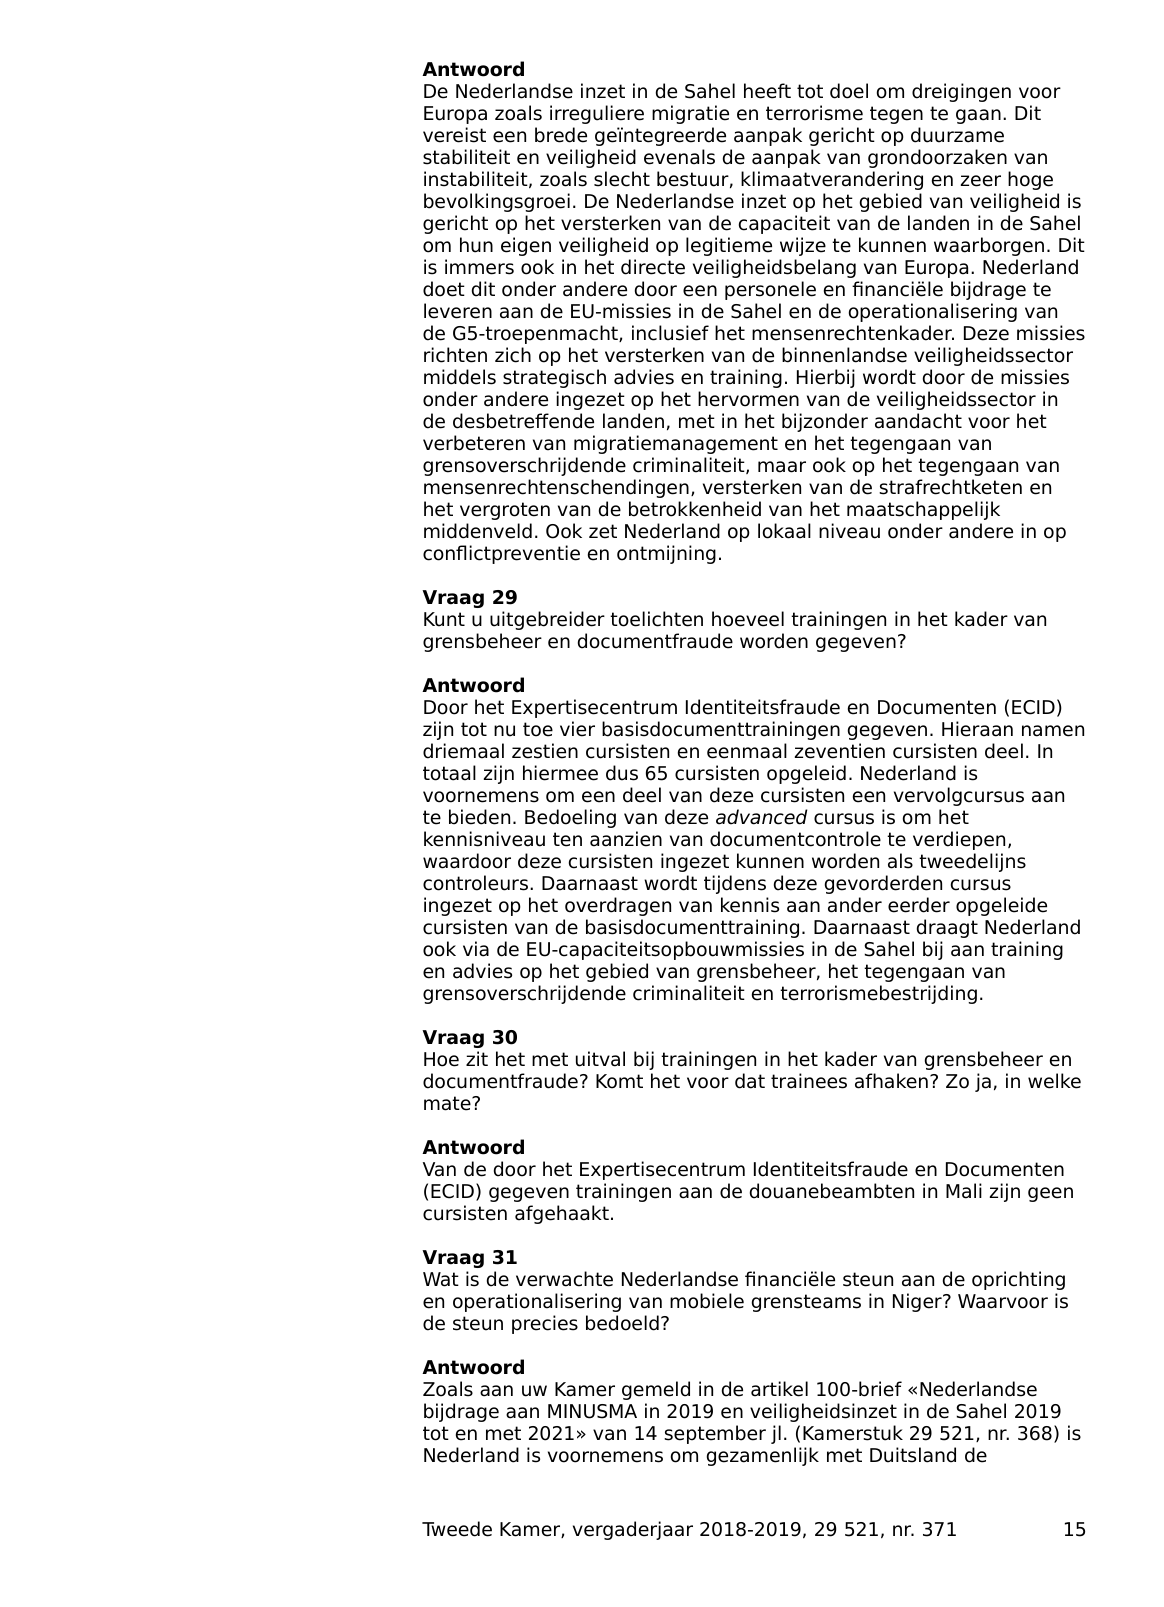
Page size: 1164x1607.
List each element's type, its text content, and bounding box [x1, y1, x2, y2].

text Van de door het Expertisecentrum Identiteitsfraude en Documenten (ECID) gegeven trainingen aan de douanebeambten in Mali zijn geen cursisten afgehaakt. [422, 1159, 1087, 1225]
text Antwoord [422, 675, 1087, 697]
text Antwoord [422, 59, 1087, 81]
text Antwoord [422, 1357, 1087, 1379]
text Zoals aan uw Kamer gemeld in de artikel 100-brief «Nederlandse bijdrage aan MINUSMA in 2019 en veiligheidsinzet in de Sahel 2019 tot en met 2021» van 14 september jl. (Kamerstuk 29 521, nr. 368) is Nederland is voornemens om gezamenlijk met Duitsland de [422, 1379, 1087, 1467]
text Vraag 30 [422, 1027, 1087, 1049]
text Kunt u uitgebreider toelichten hoeveel trainingen in het kader van grensbeheer en documentfraude worden gegeven? [422, 609, 1087, 653]
text Vraag 29 [422, 587, 1087, 609]
text Wat is de verwachte Nederlandse financiële steun aan de oprichting en operationalisering van mobiele grensteams in Niger? Waarvoor is de steun precies bedoeld? [422, 1269, 1087, 1335]
text De Nederlandse inzet in de Sahel heeft tot doel om dreigingen voor Europa zoals irreguliere migratie en terrorisme tegen te gaan. Dit vereist een brede geïntegreerde aanpak gericht op duurzame stabiliteit en veiligheid evenals de aanpak van grondoorzaken van instabiliteit, zoals slecht bestuur, klimaatverandering en zeer hoge bevolkingsgroei. De Nederlandse inzet op het gebied van veiligheid is gericht op het versterken van de capaciteit van de landen in de Sahel om hun eigen veiligheid op legitieme wijze te kunnen waarborgen. Dit is immers ook in het directe veiligheidsbelang van Europa. Nederland doet dit onder andere door een personele en financiële bijdrage te leveren aan de EU-missies in de Sahel en de operationalisering van de G5-troepenmacht, inclusief het mensenrechtenkader. Deze missies richten zich op het versterken van de binnenlandse veiligheidssector middels strategisch advies en training. Hierbij wordt door de missies onder andere ingezet op het hervormen van de veiligheidssector in de desbetreffende landen, met in het bijzonder aandacht voor het verbeteren van migratiemanagement en het tegengaan van grensoverschrijdende criminaliteit, maar ook op het tegengaan van mensenrechtenschendingen, versterken van de strafrechtketen en het vergroten van de betrokkenheid van het maatschappelijk middenveld. Ook zet Nederland op lokaal niveau onder andere in op conflictpreventie en ontmijning. [422, 81, 1087, 564]
text Antwoord [422, 1137, 1087, 1159]
text Door het Expertisecentrum Identiteitsfraude en Documenten (ECID) zijn tot nu toe vier basisdocumenttrainingen gegeven. Hieraan namen driemaal zestien cursisten en eenmaal zeventien cursisten deel. In totaal zijn hiermee dus 65 cursisten opgeleid. Nederland is voornemens om een deel van deze cursisten een vervolgcursus aan te bieden. Bedoeling van deze advanced cursus is om het kennisniveau ten aanzien van documentcontrole te verdiepen, waardoor deze cursisten ingezet kunnen worden als tweedelijns controleurs. Daarnaast wordt tijdens deze gevorderden cursus ingezet op het overdragen van kennis aan ander eerder opgeleide cursisten van de basisdocumenttraining. Daarnaast draagt Nederland ook via de EU-capaciteitsopbouwmissies in de Sahel bij aan training en advies op het gebied van grensbeheer, het tegengaan van grensoverschrijdende criminaliteit en terrorismebestrijding. [422, 697, 1087, 1004]
text Vraag 31 [422, 1247, 1087, 1269]
text Hoe zit het met uitval bij trainingen in het kader van grensbeheer en documentfraude? Komt het voor dat trainees afhaken? Zo ja, in welke mate? [422, 1049, 1087, 1115]
